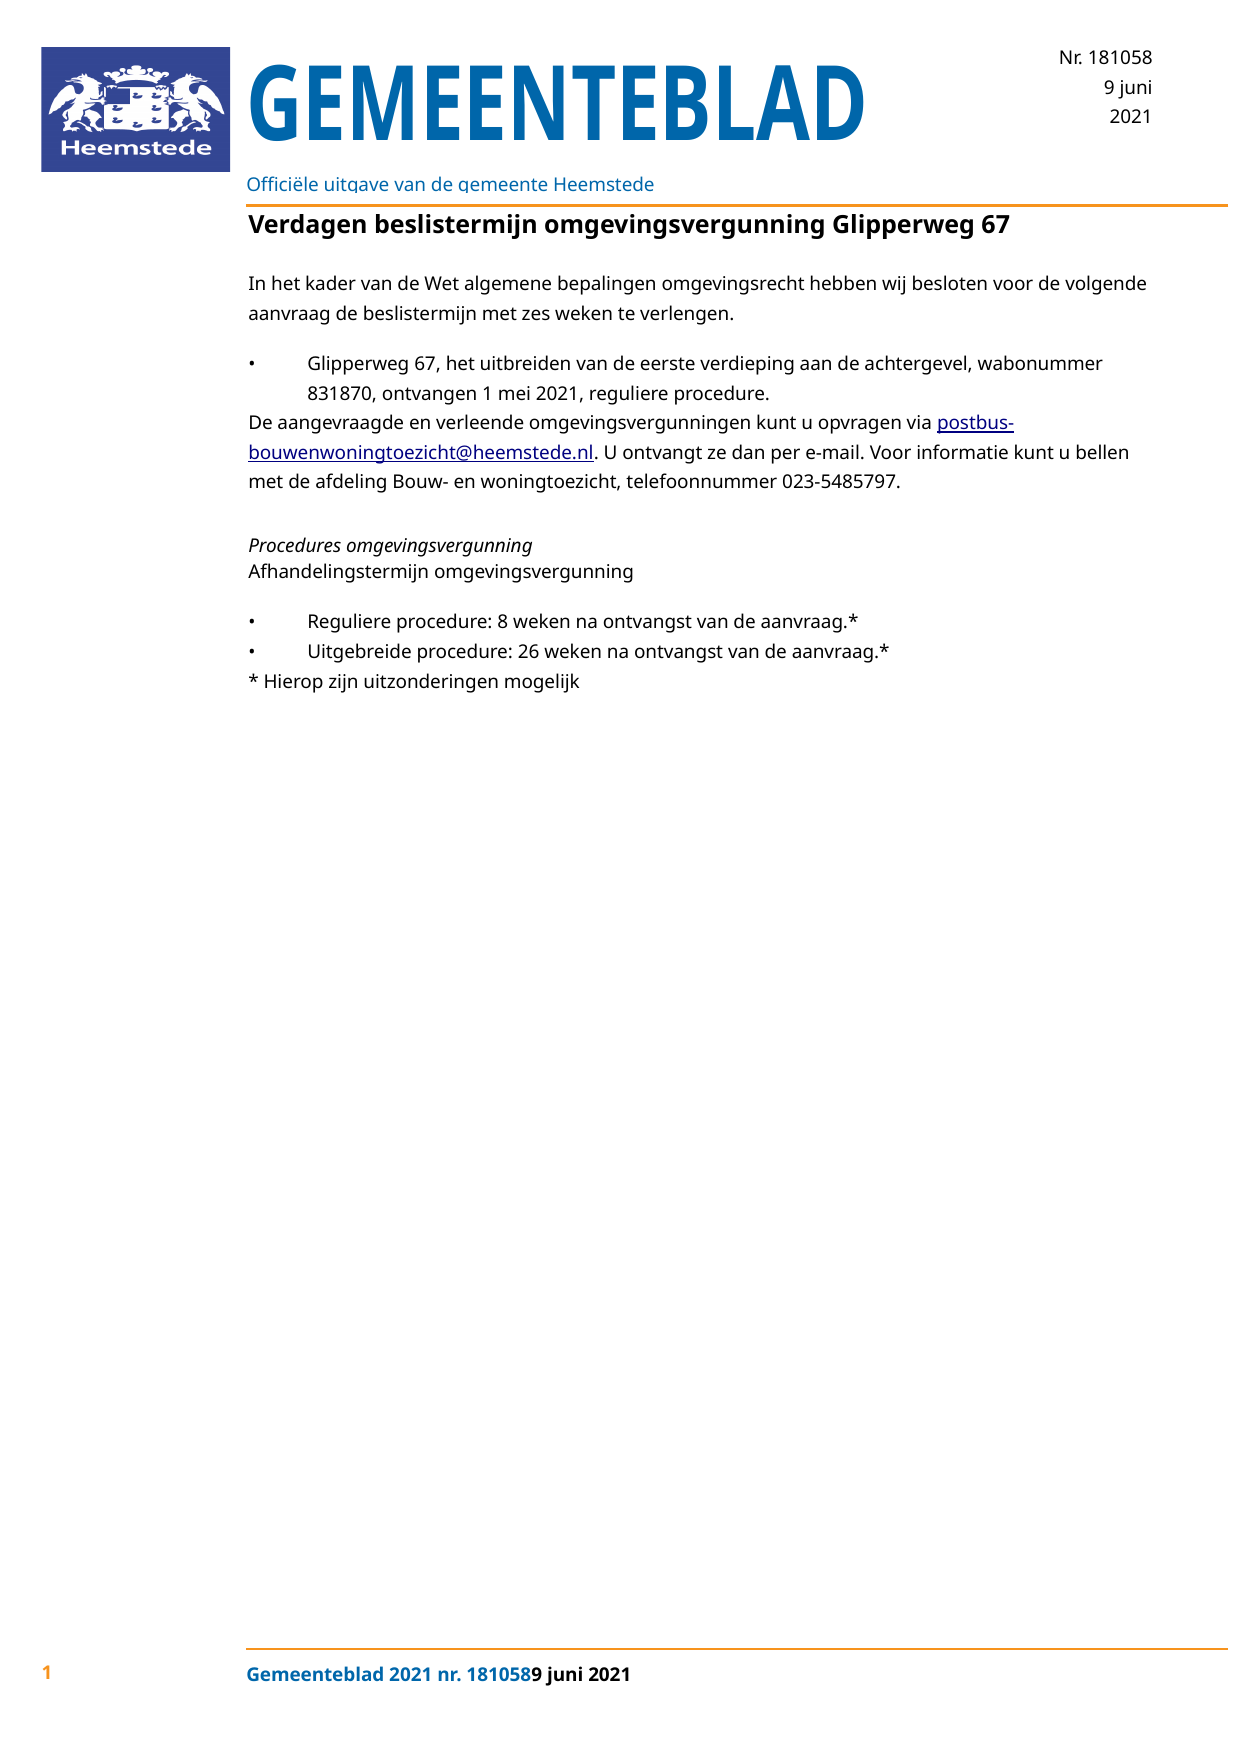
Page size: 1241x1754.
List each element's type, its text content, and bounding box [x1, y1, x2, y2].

list Reguliere procedure: 8 weken na ontvangst van de aanvraag.* [248, 609, 1152, 634]
list Glipperweg 67, het uitbreiden van de eerste verdieping aan de achtergevel, wabonummer 831870, ontvangen 1 mei 2021, reguliere procedure. [248, 350, 1152, 406]
text Procedures omgevingsvergunning [248, 533, 1152, 558]
list Uitgebreide procedure: 26 weken na ontvangst van de aanvraag.* [248, 638, 1152, 664]
text * Hierop zijn uitzonderingen mogelijk [248, 668, 1152, 694]
text Verdagen beslistermijn omgevingsvergunning Glipperweg 67 [248, 207, 1152, 241]
picture [41, 47, 231, 172]
text De aangevraagde en verleende omgevingsvergunningen kunt u opvragen via postbus-bouwenwoningtoezicht@heemstede.nl. U ontvangt ze dan per e-mail. Voor informatie kunt u bellen met de afdeling Bouw- en woningtoezicht, telefoonnummer 023-5485797. [248, 409, 1152, 494]
text In het kader van de Wet algemene bepalingen omgevingsrecht hebben wij besloten voor de volgende aanvraag de beslistermijn met zes weken te verlengen. [248, 270, 1152, 326]
text Afhandelingstermijn omgevingsvergunning [248, 558, 1152, 584]
